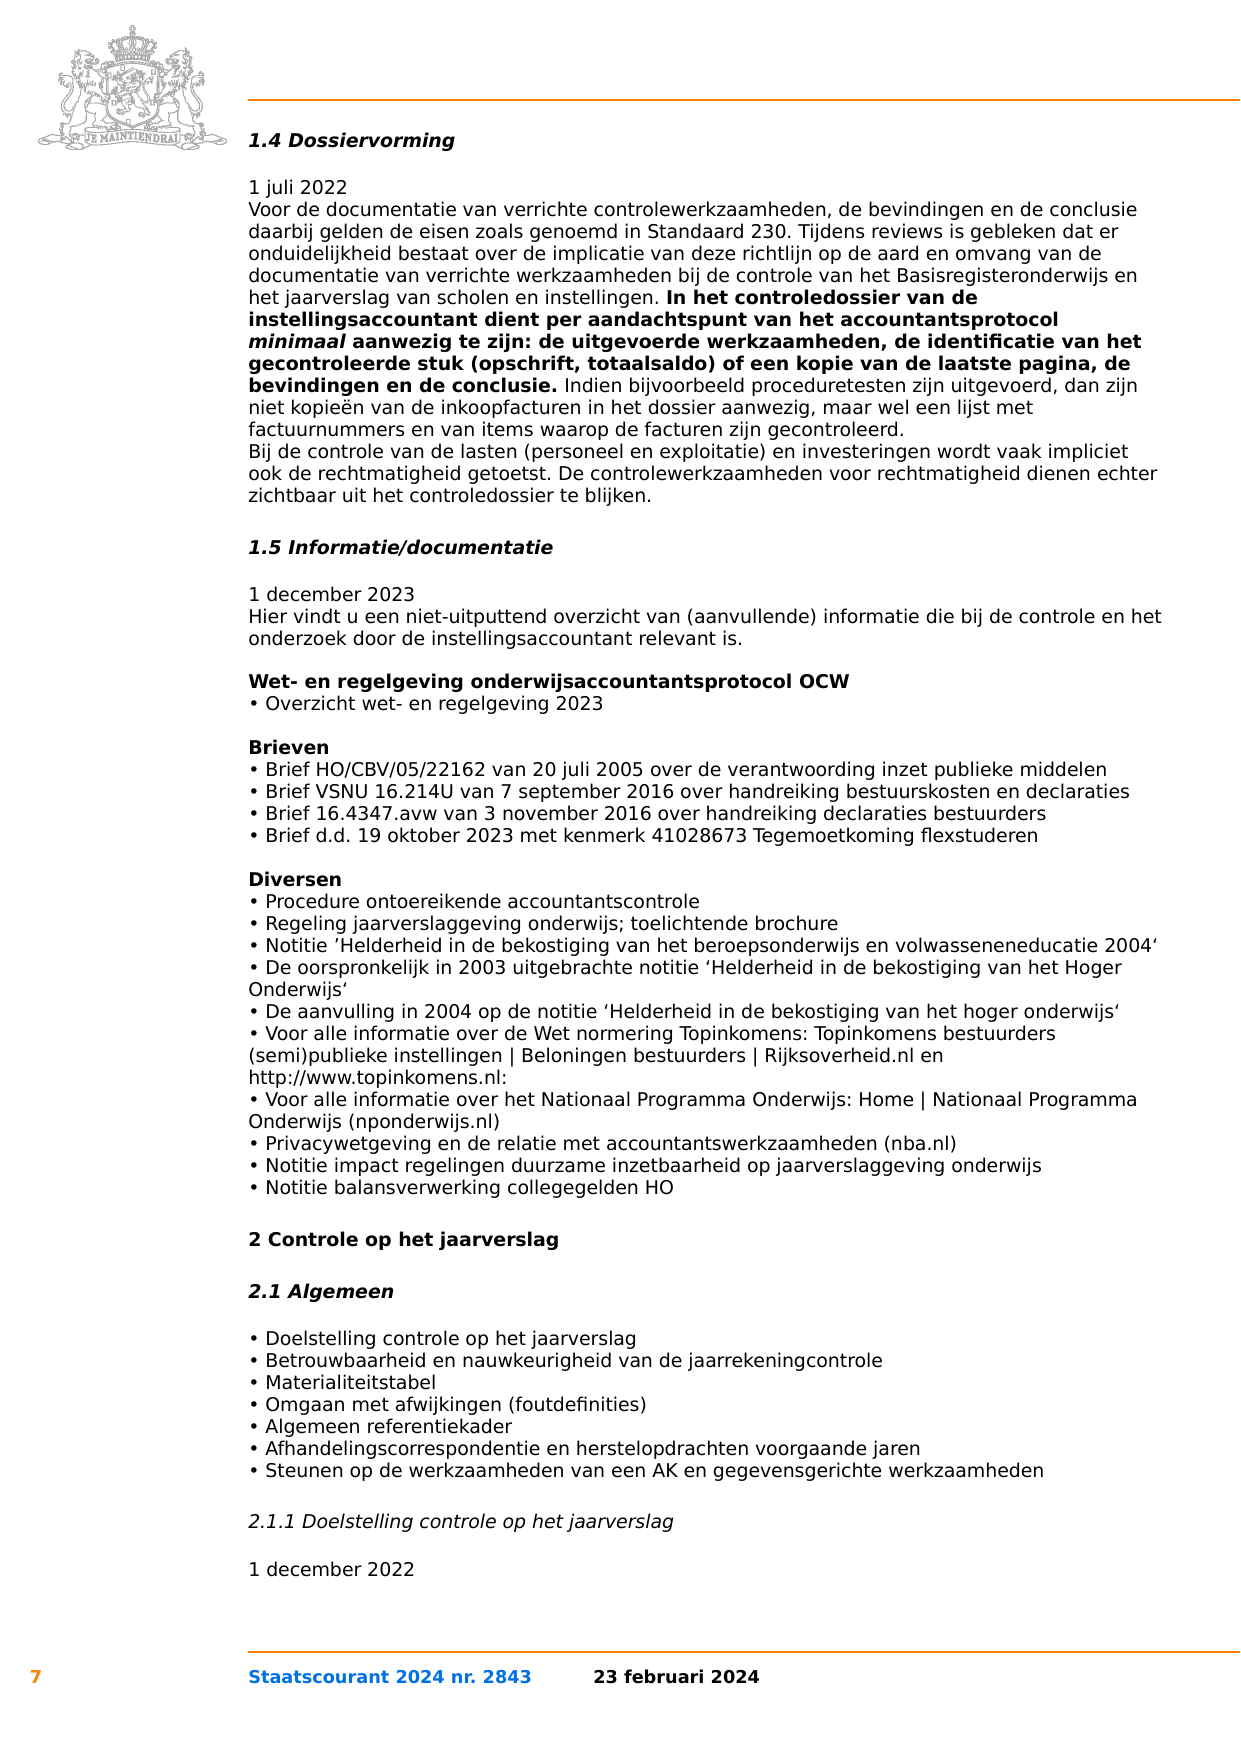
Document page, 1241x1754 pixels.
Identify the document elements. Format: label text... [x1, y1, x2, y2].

text • Doelstelling controle op het jaarverslag [248, 1328, 1163, 1349]
text • De aanvulling in 2004 op de notitie ‘Helderheid in de bekostiging van het hoger onderwijs‘ [248, 1001, 1163, 1023]
text • Brief 16.4347.avw van 3 november 2016 over handreiking declaraties bestuurders [248, 803, 1163, 825]
text 1 juli 2022 [248, 177, 1163, 199]
text • Brief VSNU 16.214U van 7 september 2016 over handreiking bestuurskosten en declaraties [248, 781, 1163, 803]
subtitle 1.5 Informatie/documentatie [248, 537, 1163, 558]
subtitle 2.1.1 Doelstelling controle op het jaarverslag [248, 1511, 1163, 1533]
text • De oorspronkelijk in 2003 uitgebrachte notitie ‘Helderheid in de bekostiging van het Hoger Onderwijs‘ [248, 957, 1163, 1001]
text • Betrouwbaarheid en nauwkeurigheid van de jaarrekeningcontrole [248, 1349, 1163, 1372]
text 1 december 2022 [248, 1558, 1163, 1580]
text • Notitie impact regelingen duurzame inzetbaarheid op jaarverslaggeving onderwijs [248, 1155, 1163, 1177]
text • Afhandelingscorrespondentie en herstelopdrachten voorgaande jaren [248, 1437, 1163, 1459]
text • Omgaan met afwijkingen (foutdefinities) [248, 1393, 1163, 1416]
text • Voor alle informatie over het Nationaal Programma Onderwijs: Home | Nationaal Programma Onderwijs (nponderwijs.nl) [248, 1089, 1163, 1133]
text • Notitie balansverwerking collegegelden HO [248, 1177, 1163, 1199]
subtitle 2 Controle op het jaarverslag [248, 1229, 1163, 1251]
subtitle 1.4 Dossiervorming [248, 130, 1163, 152]
text Bij de controle van de lasten (personeel en exploitatie) en investeringen wordt vaak impliciet ook de rechtmatigheid getoetst. De controlewerkzaamheden voor rechtmatigheid dienen echter zichtbaar uit het controledossier te blijken. [248, 441, 1163, 507]
text • Steunen op de werkzaamheden van een AK en gegevensgerichte werkzaamheden [248, 1459, 1163, 1481]
subtitle Wet- en regelgeving onderwijsaccountantsprotocol OCW [248, 671, 1163, 693]
text 1 december 2023 [248, 583, 1163, 606]
text • Procedure ontoereikende accountantscontrole [248, 891, 1163, 913]
text Hier vindt u een niet-uitputtend overzicht van (aanvullende) informatie die bij de controle en het onderzoek door de instellingsaccountant relevant is. [248, 606, 1163, 649]
text • Voor alle informatie over de Wet normering Topinkomens: Topinkomens bestuurders (semi)publieke instellingen | Beloningen bestuurders | Rijksoverheid.nl en http://www.topinkomens.nl: [248, 1023, 1163, 1089]
text • Brief d.d. 19 oktober 2023 met kenmerk 41028673 Tegemoetkoming flexstuderen [248, 825, 1163, 847]
text • Overzicht wet- en regelgeving 2023 [248, 693, 1163, 715]
subtitle Brieven [248, 737, 1163, 759]
subtitle 2.1 Algemeen [248, 1281, 1163, 1303]
text • Brief HO/CBV/05/22162 van 20 juli 2005 over de verantwoording inzet publieke middelen [248, 759, 1163, 781]
text • Regeling jaarverslaggeving onderwijs; toelichtende brochure [248, 913, 1163, 935]
text • Notitie ’Helderheid in de bekostiging van het beroepsonderwijs en volwasseneneducatie 2004‘ [248, 935, 1163, 957]
text Voor de documentatie van verrichte controlewerkzaamheden, de bevindingen en de conclusie daarbij gelden de eisen zoals genoemd in Standaard 230. Tijdens reviews is gebleken dat er onduidelijkheid bestaat over de implicatie van deze richtlijn op de aard en omvang van de documentatie van verrichte werkzaamheden bij de controle van het Basisregisteronderwijs en het jaarverslag van scholen en instellingen. In het controledossier van de instellingsaccountant dient per aandachtspunt van het accountantsprotocol minimaal aanwezig te zijn: de uitgevoerde werkzaamheden, de identificatie van het gecontroleerde stuk (opschrift, totaalsaldo) of een kopie van de laatste pagina, de bevindingen en de conclusie. Indien bijvoorbeeld proceduretesten zijn uitgevoerd, dan zijn niet kopieën van de inkoopfacturen in het dossier aanwezig, maar wel een lijst met factuurnummers en van items waarop de facturen zijn gecontroleerd. [248, 199, 1163, 441]
subtitle Diversen [248, 869, 1163, 891]
text • Algemeen referentiekader [248, 1416, 1163, 1437]
text • Materialiteitstabel [248, 1372, 1163, 1393]
picture [38, 25, 227, 150]
text • Privacywetgeving en de relatie met accountantswerkzaamheden (nba.nl) [248, 1133, 1163, 1155]
